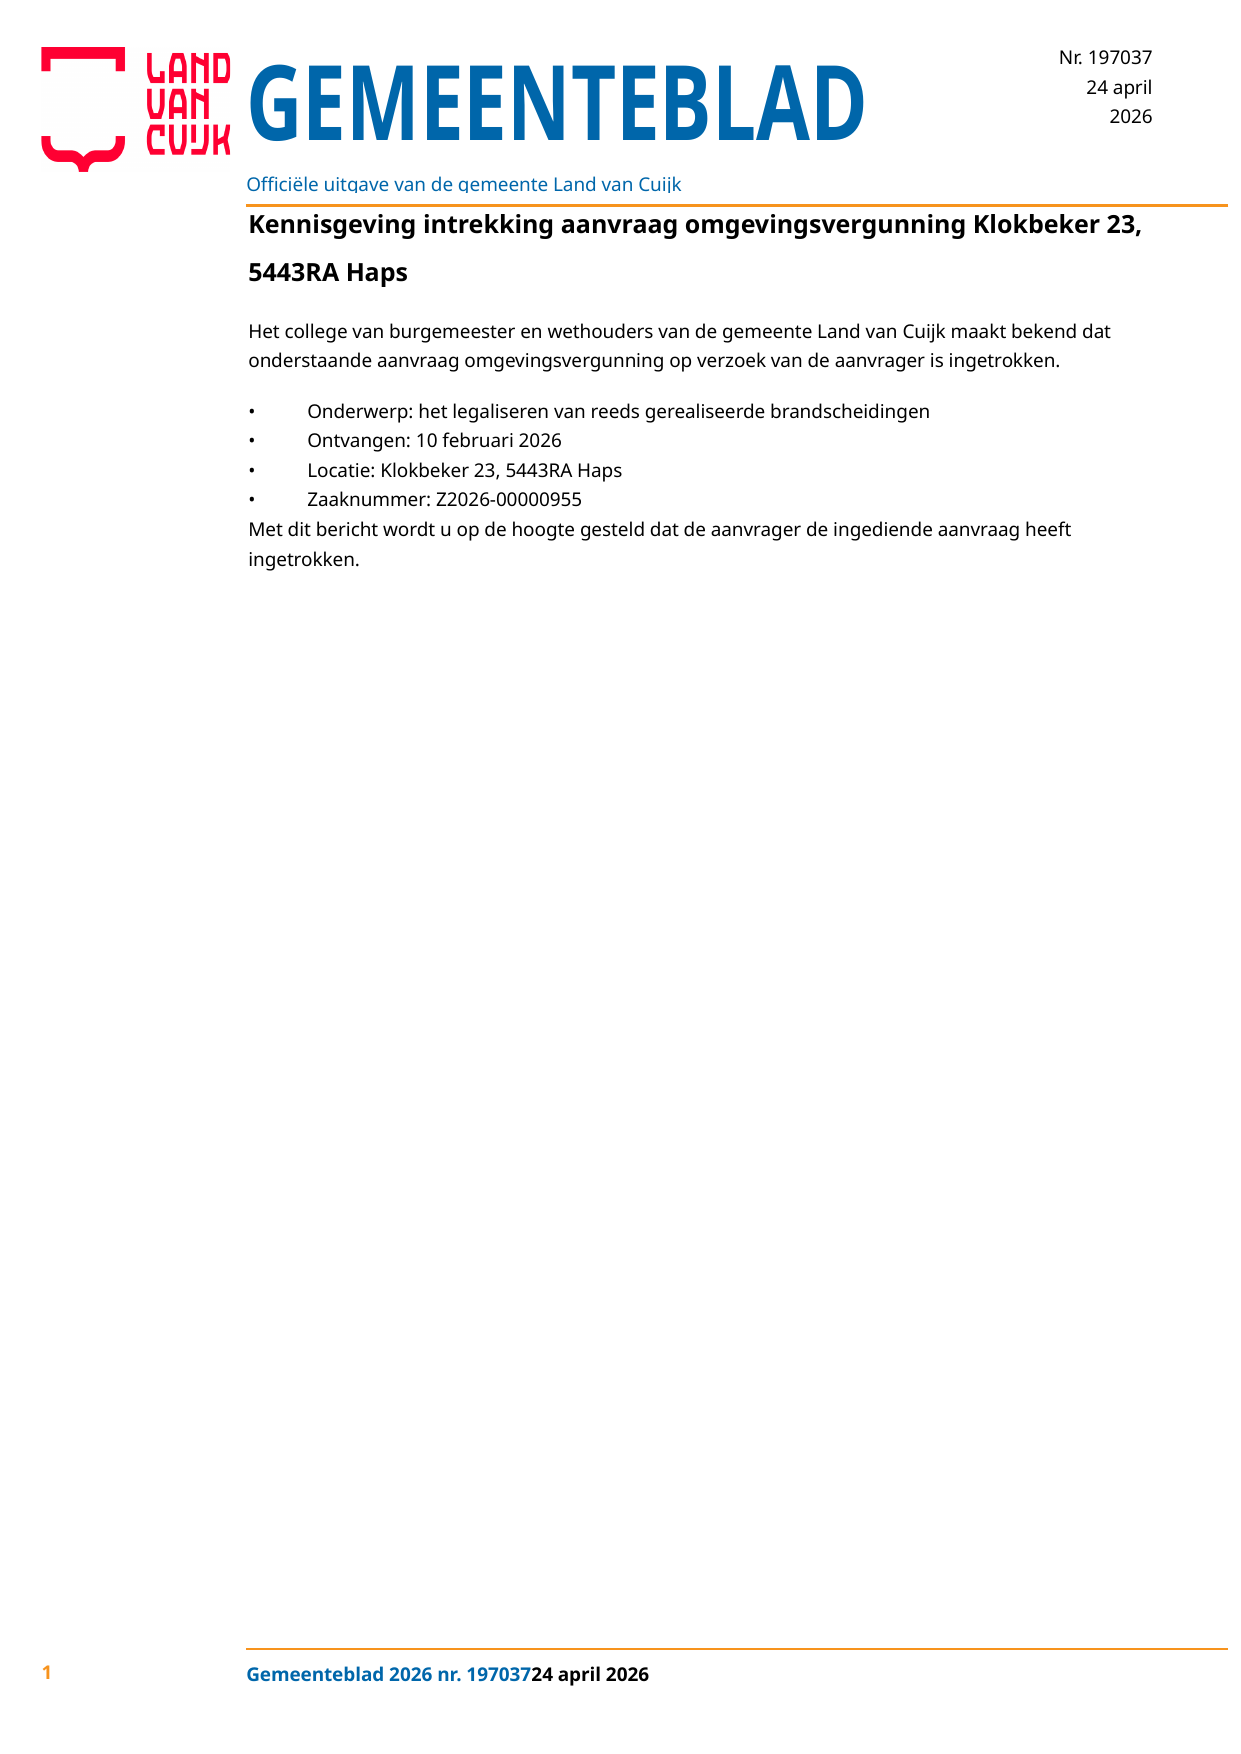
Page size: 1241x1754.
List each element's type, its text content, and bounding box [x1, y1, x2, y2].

list Zaaknummer: Z2026-00000955 [248, 487, 1152, 512]
list Locatie: Klokbeker 23, 5443RA Haps [248, 457, 1152, 483]
text Kennisgeving intrekking aanvraag omgevingsvergunning Klokbeker 23, 5443RA Haps [248, 207, 1152, 288]
list Ontvangen: 10 februari 2026 [248, 427, 1152, 453]
list Onderwerp: het legaliseren van reeds gerealiseerde brandscheidingen [248, 398, 1152, 424]
picture [41, 47, 231, 172]
text Met dit bericht wordt u op de hoogte gesteld dat de aanvrager de ingediende aanvraag heeft ingetrokken. [248, 516, 1152, 572]
text Het college van burgemeester en wethouders van de gemeente Land van Cuijk maakt bekend dat onderstaande aanvraag omgevingsvergunning op verzoek van de aanvrager is ingetrokken. [248, 318, 1152, 373]
